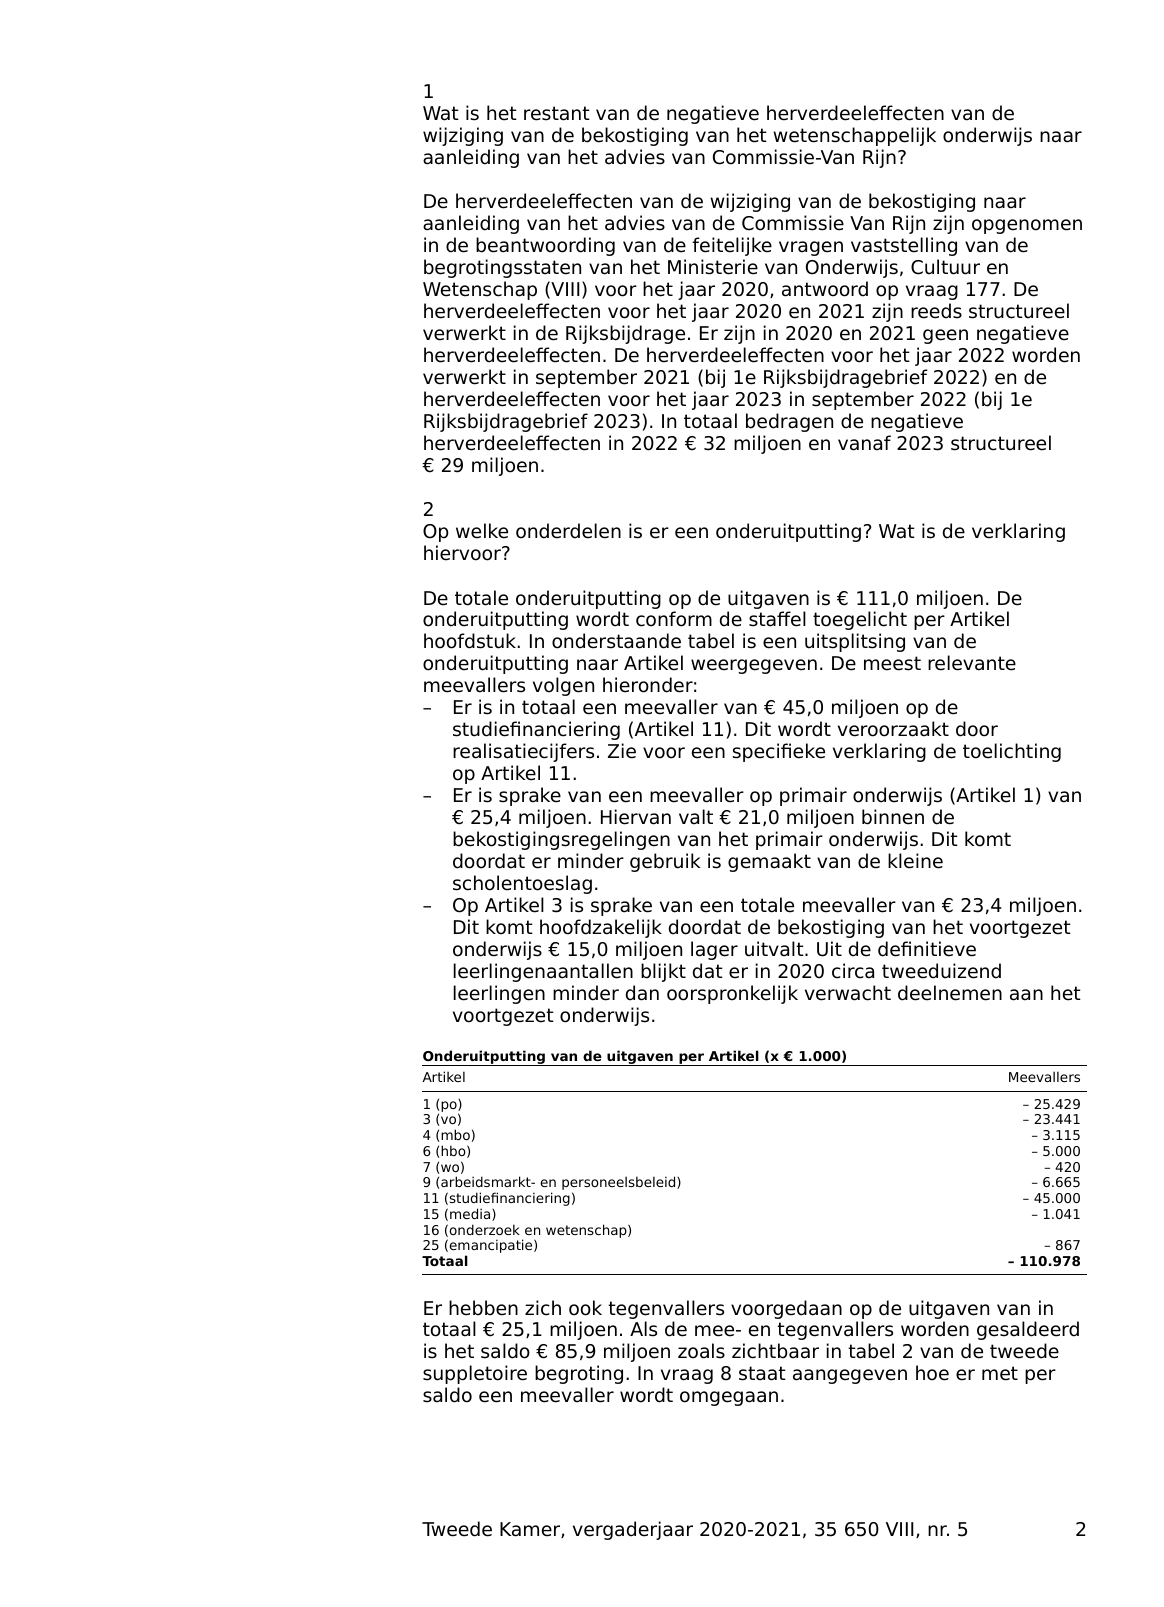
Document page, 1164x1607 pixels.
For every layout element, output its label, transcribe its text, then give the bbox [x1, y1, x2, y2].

table_cell – 110.978 [954, 1254, 1087, 1274]
table_cell – 1.041 [954, 1207, 1087, 1222]
text Wat is het restant van de negatieve herverdeeleffecten van de wijziging van de bekostiging van het wetenschappelijk onderwijs naar aanleiding van het advies van Commissie-Van Rijn? [422, 103, 1087, 169]
table_cell 6 (hbo) [422, 1144, 954, 1159]
text – Er is sprake van een meevaller op primair onderwijs (Artikel 1) van € 25,4 miljoen. Hiervan valt € 21,0 miljoen binnen de bekostigingsregelingen van het primair onderwijs. Dit komt doordat er minder gebruik is gemaakt van de kleine scholentoeslag. [422, 785, 1087, 895]
text De herverdeeleffecten van de wijziging van de bekostiging naar aanleiding van het advies van de Commissie Van Rijn zijn opgenomen in de beantwoording van de feitelijke vragen vaststelling van de begrotingsstaten van het Ministerie van Onderwijs, Cultuur en Wetenschap (VIII) voor het jaar 2020, antwoord op vraag 177. De herverdeeleffecten voor het jaar 2020 en 2021 zijn reeds structureel verwerkt in de Rijksbijdrage. Er zijn in 2020 en 2021 geen negatieve herverdeeleffecten. De herverdeeleffecten voor het jaar 2022 worden verwerkt in september 2021 (bij 1e Rijksbijdragebrief 2022) en de herverdeeleffecten voor het jaar 2023 in september 2022 (bij 1e Rijksbijdragebrief 2023). In totaal bedragen de negatieve herverdeeleffecten in 2022 € 32 miljoen en vanaf 2023 structureel € 29 miljoen. [422, 191, 1087, 477]
table_cell 15 (media) [422, 1207, 954, 1222]
table_cell – 3.115 [954, 1128, 1087, 1144]
table_cell – 45.000 [954, 1191, 1087, 1207]
table_cell – 867 [954, 1238, 1087, 1254]
table_cell 7 (wo) [422, 1159, 954, 1175]
table_cell Artikel [422, 1066, 954, 1091]
table_header Onderuitputting van de uitgaven per Artikel (x € 1.000) [422, 1049, 1087, 1064]
text Er hebben zich ook tegenvallers voorgedaan op de uitgaven van in totaal € 25,1 miljoen. Als de mee- en tegenvallers worden gesaldeerd is het saldo € 85,9 miljoen zoals zichtbaar in tabel 2 van de tweede suppletoire begroting. In vraag 8 staat aangegeven hoe er met per saldo een meevaller wordt omgegaan. [422, 1297, 1087, 1407]
text Op welke onderdelen is er een onderuitputting? Wat is de verklaring hiervoor? [422, 521, 1087, 565]
table_cell 3 (vo) [422, 1112, 954, 1128]
table_cell – 23.441 [954, 1112, 1087, 1128]
text – Op Artikel 3 is sprake van een totale meevaller van € 23,4 miljoen. Dit komt hoofdzakelijk doordat de bekostiging van het voortgezet onderwijs € 15,0 miljoen lager uitvalt. Uit de definitieve leerlingenaantallen blijkt dat er in 2020 circa tweeduizend leerlingen minder dan oorspronkelijk verwacht deelnemen aan het voortgezet onderwijs. [422, 895, 1087, 1027]
table_cell Totaal [422, 1254, 954, 1274]
table_cell – 6.665 [954, 1175, 1087, 1191]
text 2 [422, 499, 1087, 521]
table_cell Meevallers [954, 1066, 1087, 1091]
table_cell – 5.000 [954, 1144, 1087, 1159]
table_cell 25 (emancipatie) [422, 1238, 954, 1254]
table_cell – 420 [954, 1159, 1087, 1175]
table_cell 11 (studiefinanciering) [422, 1191, 954, 1207]
table_cell 4 (mbo) [422, 1128, 954, 1144]
table_cell [954, 1222, 1087, 1238]
table_cell – 25.429 [954, 1092, 1087, 1112]
text – Er is in totaal een meevaller van € 45,0 miljoen op de studiefinanciering (Artikel 11). Dit wordt veroorzaakt door realisatiecijfers. Zie voor een specifieke verklaring de toelichting op Artikel 11. [422, 697, 1087, 785]
text 1 [422, 81, 1087, 103]
table_cell 9 (arbeidsmarkt- en personeelsbeleid) [422, 1175, 954, 1191]
text De totale onderuitputting op de uitgaven is € 111,0 miljoen. De onderuitputting wordt conform de staffel toegelicht per Artikel hoofdstuk. In onderstaande tabel is een uitsplitsing van de onderuitputting naar Artikel weergegeven. De meest relevante meevallers volgen hieronder: [422, 587, 1087, 697]
table_cell 16 (onderzoek en wetenschap) [422, 1222, 954, 1238]
table_cell 1 (po) [422, 1092, 954, 1112]
